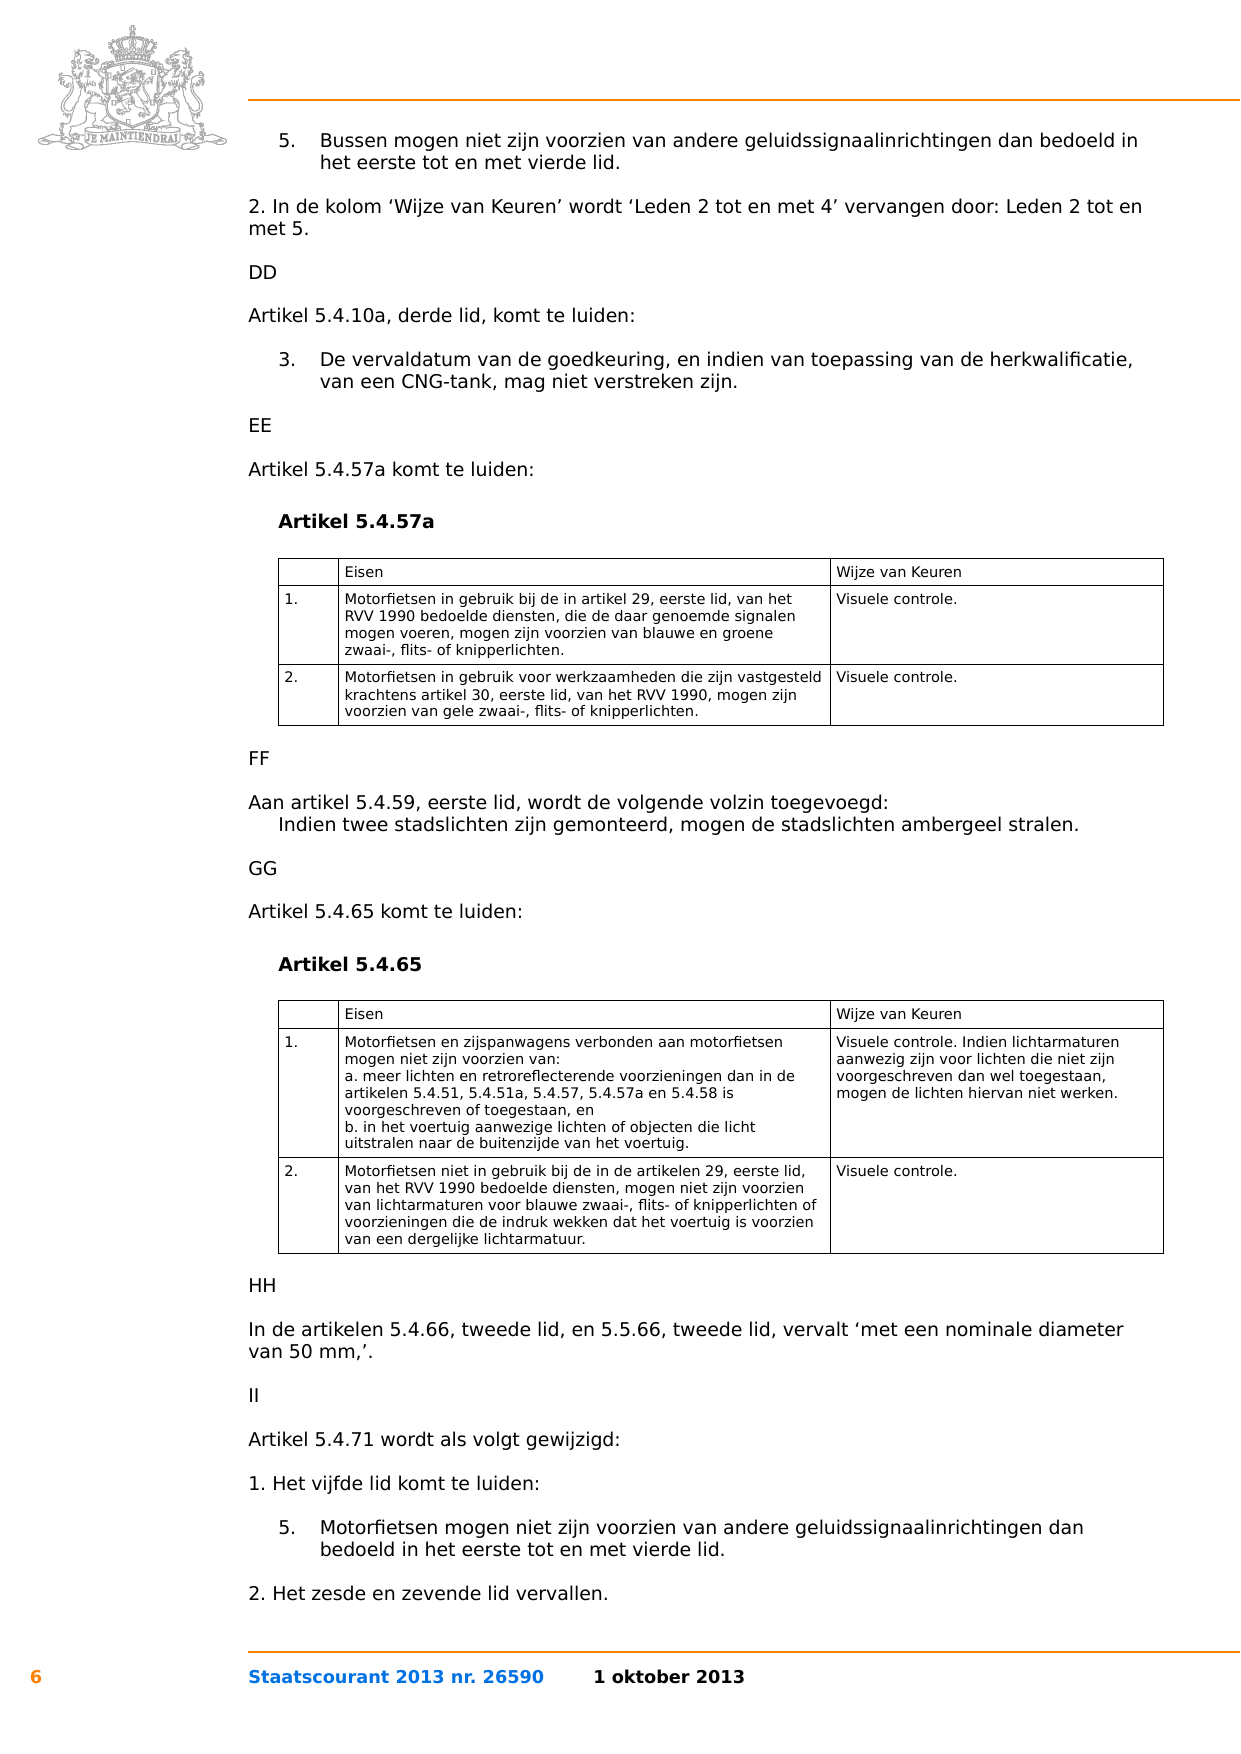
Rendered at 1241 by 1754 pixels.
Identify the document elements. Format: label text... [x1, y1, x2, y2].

text 2. Het zesde en zevende lid vervallen. [248, 1582, 1163, 1604]
text EE [248, 415, 1163, 437]
text Artikel 5.4.71 wordt als volgt gewijzigd: [248, 1429, 1163, 1451]
text 1. Het vijfde lid komt te luiden: [248, 1473, 1163, 1495]
table_header [279, 1001, 338, 1028]
table_header [279, 559, 338, 585]
table_cell Visuele controle. [831, 665, 1163, 725]
table_cell Motorfietsen in gebruik bij de in artikel 29, eerste lid, van het RVV 1990 bedoelde diensten, die de daar genoemde signalen mogen voeren, mogen zijn voorzien van blauwe en groene zwaai-, flits- of knipperlichten. [339, 586, 830, 664]
table_cell 2. [279, 1158, 338, 1252]
text Indien twee stadslichten zijn gemonteerd, mogen de stadslichten ambergeel stralen. [278, 814, 1163, 836]
table_header Eisen [339, 559, 830, 585]
text 3. De vervaldatum van de goedkeuring, en indien van toepassing van de herkwalificatie, van een CNG-tank, mag niet verstreken zijn. [278, 349, 1163, 393]
table_header Eisen [339, 1001, 830, 1028]
picture [38, 25, 227, 150]
text FF [248, 748, 1163, 770]
text Aan artikel 5.4.59, eerste lid, wordt de volgende volzin toegevoegd: [248, 792, 1163, 814]
subtitle Artikel 5.4.65 [278, 953, 1163, 975]
table_cell 1. [279, 586, 338, 664]
text Artikel 5.4.57a komt te luiden: [248, 459, 1163, 481]
table_cell Visuele controle. [831, 586, 1163, 664]
table_header Wijze van Keuren [831, 1001, 1163, 1028]
table_cell Motorfietsen niet in gebruik bij de in de artikelen 29, eerste lid, van het RVV 1990 bedoelde diensten, mogen niet zijn voorzien van lichtarmaturen voor blauwe zwaai-, flits- of knipperlichten of voorzieningen die de indruk wekken dat het voertuig is voorzien van een dergelijke lichtarmatuur. [339, 1158, 830, 1252]
text II [248, 1385, 1163, 1407]
table_cell 1. [279, 1029, 338, 1157]
text DD [248, 262, 1163, 283]
table_cell Visuele controle. [831, 1158, 1163, 1252]
text 5. Bussen mogen niet zijn voorzien van andere geluidssignaalinrichtingen dan bedoeld in het eerste tot en met vierde lid. [278, 130, 1163, 174]
text Artikel 5.4.10a, derde lid, komt te luiden: [248, 305, 1163, 327]
table_header Wijze van Keuren [831, 559, 1163, 585]
text GG [248, 858, 1163, 879]
text In de artikelen 5.4.66, tweede lid, en 5.5.66, tweede lid, vervalt ‘met een nominale diameter van 50 mm,’. [248, 1319, 1163, 1363]
table_cell 2. [279, 665, 338, 725]
table_cell Motorfietsen en zijspanwagens verbonden aan motorfietsen mogen niet zijn voorzien van: a. meer lichten en retroreflecterende voorzieningen dan in de artikelen 5.4.51, 5.4.51a, 5.4.57, 5.4.57a en 5.4.58 is voorgeschreven of toegestaan, en b. in het voertuig aanwezige lichten of objecten die licht uitstralen naar de buitenzijde van het voertuig. [339, 1029, 830, 1157]
text Artikel 5.4.65 komt te luiden: [248, 901, 1163, 923]
text 5. Motorfietsen mogen niet zijn voorzien van andere geluidssignaalinrichtingen dan bedoeld in het eerste tot en met vierde lid. [278, 1517, 1163, 1561]
table_cell Motorfietsen in gebruik voor werkzaamheden die zijn vastgesteld krachtens artikel 30, eerste lid, van het RVV 1990, mogen zijn voorzien van gele zwaai-, flits- of knipperlichten. [339, 665, 830, 725]
text 2. In de kolom ‘Wijze van Keuren’ wordt ‘Leden 2 tot en met 4’ vervangen door: Leden 2 tot en met 5. [248, 196, 1163, 240]
subtitle Artikel 5.4.57a [278, 511, 1163, 533]
table_cell Visuele controle. Indien lichtarmaturen aanwezig zijn voor lichten die niet zijn voorgeschreven dan wel toegestaan, mogen de lichten hiervan niet werken. [831, 1029, 1163, 1157]
text HH [248, 1275, 1163, 1297]
